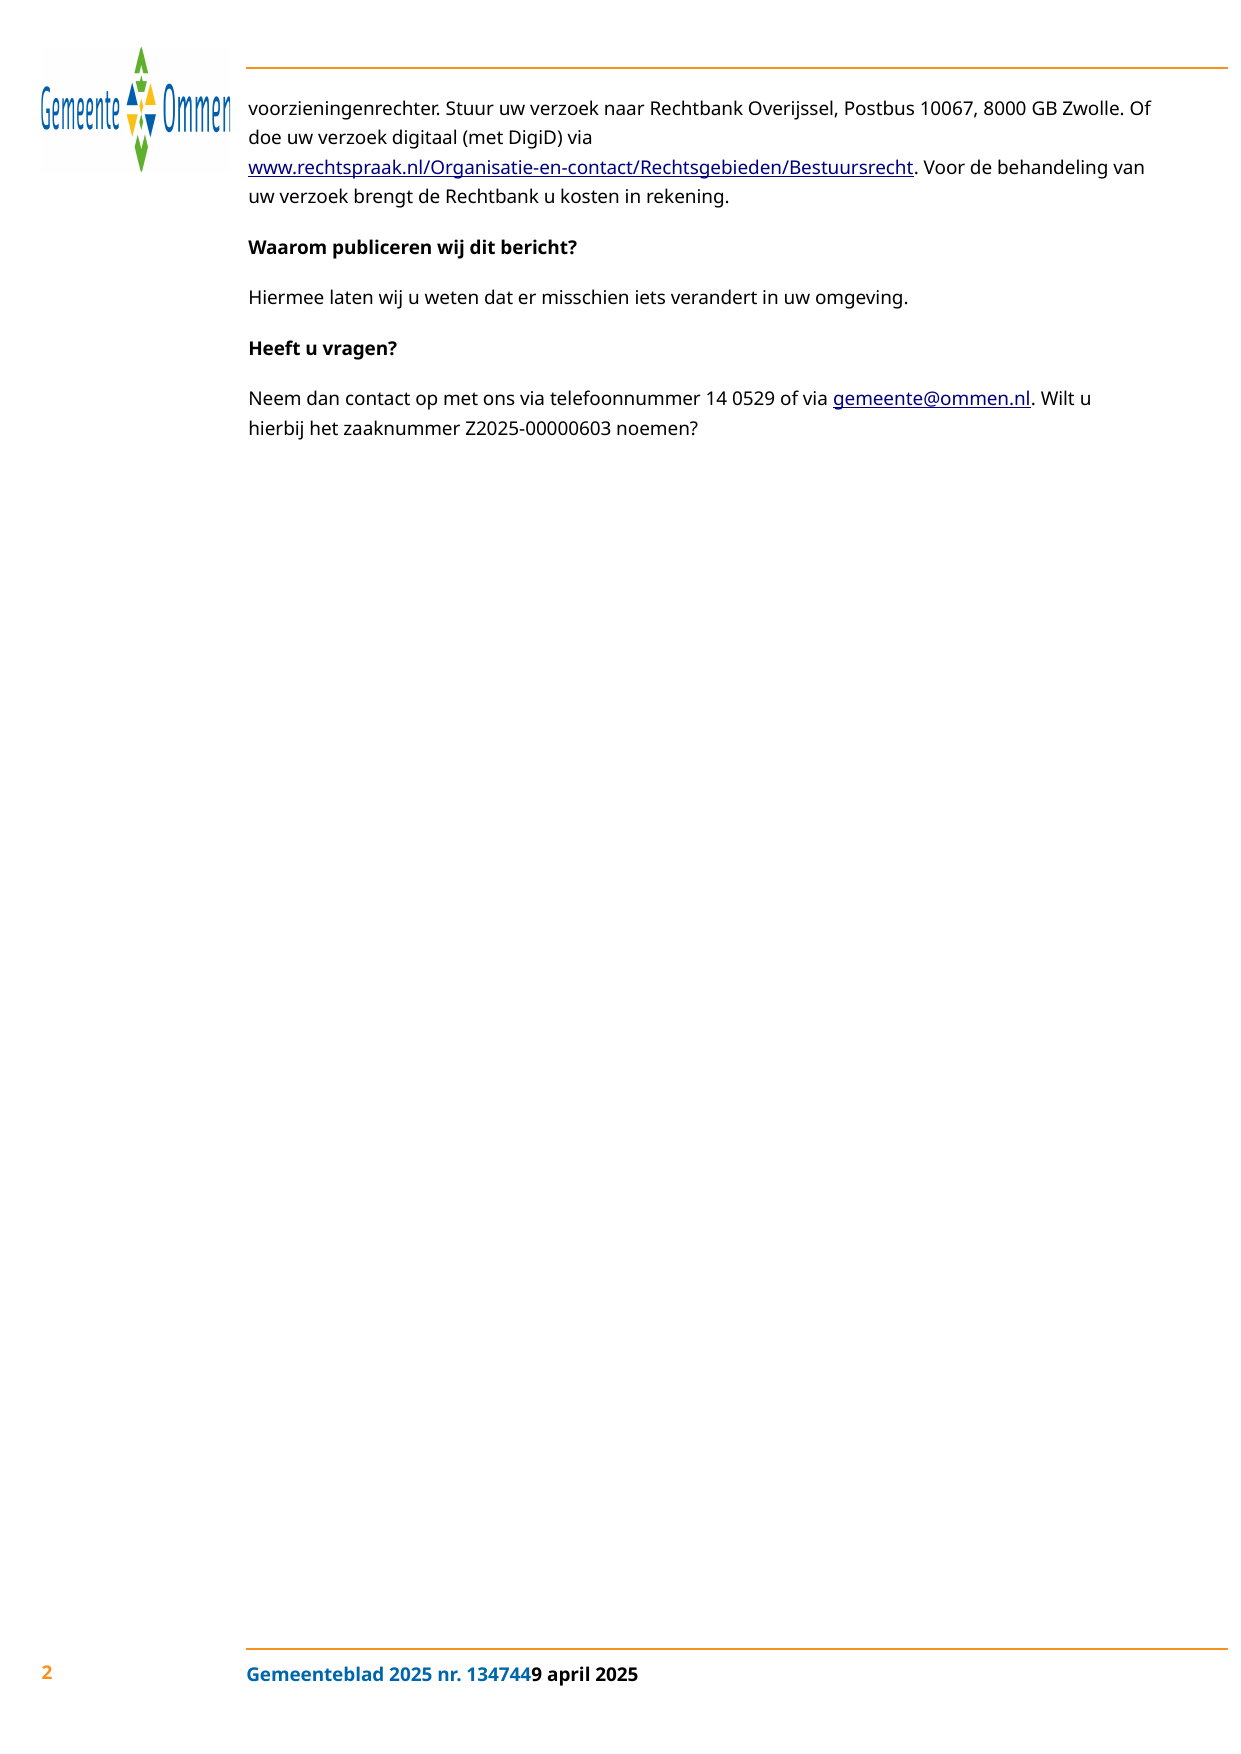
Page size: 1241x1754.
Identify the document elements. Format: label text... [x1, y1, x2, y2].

text Heeft u vragen? [248, 335, 1152, 361]
picture [41, 47, 231, 172]
text voorzieningenrechter. Stuur uw verzoek naar Rechtbank Overijssel, Postbus 10067, 8000 GB Zwolle. Of doe uw verzoek digitaal (met DigiD) via www.rechtspraak.nl/Organisatie-en-contact/Rechtsgebieden/Bestuursrecht. Voor de behandeling van uw verzoek brengt de Rechtbank u kosten in rekening. [248, 95, 1152, 209]
text Hiermee laten wij u weten dat er misschien iets verandert in uw omgeving. [248, 284, 1152, 310]
text Neem dan contact op met ons via telefoonnummer 14 0529 of via gemeente@ommen.nl. Wilt u hierbij het zaaknummer Z2025-00000603 noemen? [248, 385, 1152, 441]
text Waarom publiceren wij dit bericht? [248, 234, 1152, 260]
